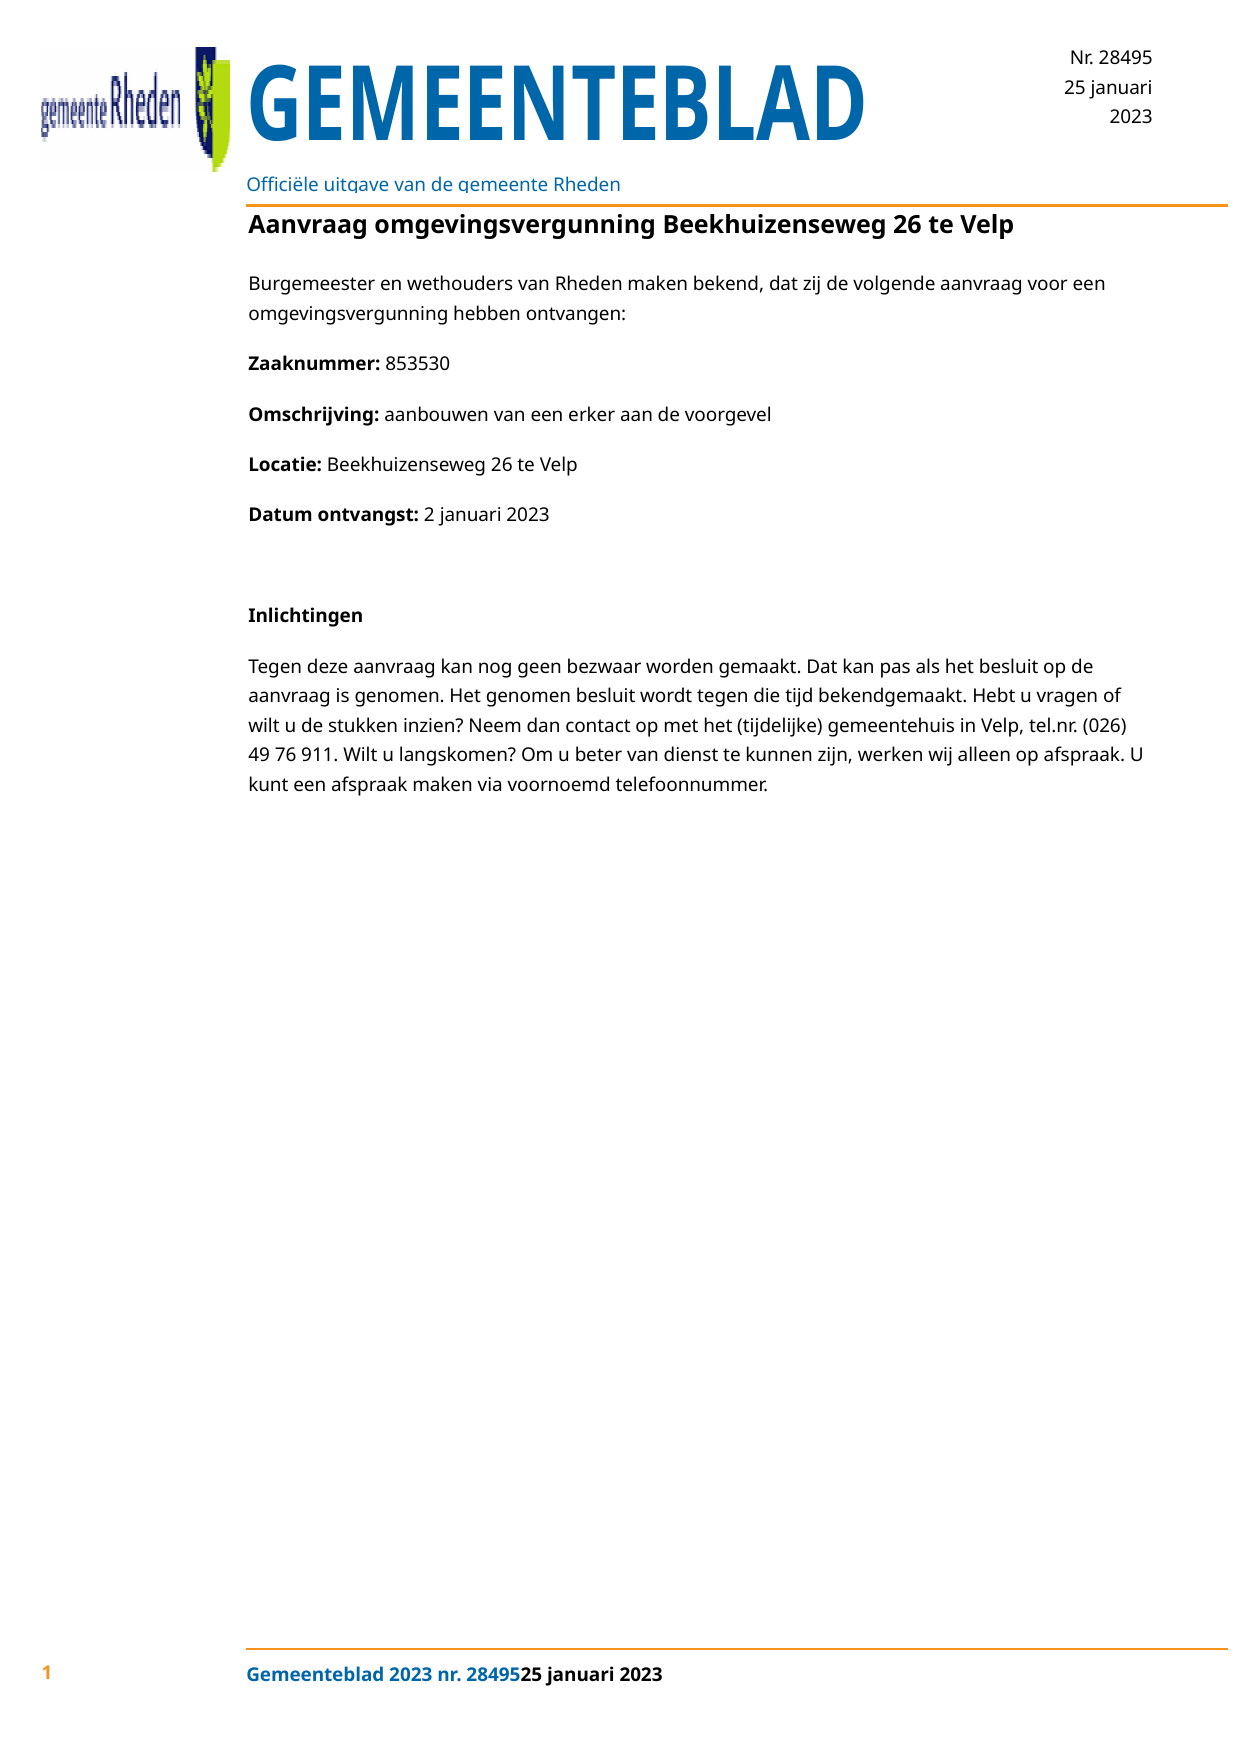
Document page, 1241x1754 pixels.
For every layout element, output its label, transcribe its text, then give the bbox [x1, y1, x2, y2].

text Aanvraag omgevingsvergunning Beekhuizenseweg 26 te Velp [248, 207, 1152, 241]
text Zaaknummer: 853530 [248, 350, 1152, 376]
text Tegen deze aanvraag kan nog geen bezwaar worden gemaakt. Dat kan pas als het besluit op de aanvraag is genomen. Het genomen besluit wordt tegen die tijd bekendgemaakt. Hebt u vragen of wilt u de stukken inzien? Neem dan contact op met het (tijdelijke) gemeentehuis in Velp, tel.nr. (026) 49 76 911. Wilt u langskomen? Om u beter van dienst te kunnen zijn, werken wij alleen op afspraak. U kunt een afspraak maken via voornoemd telefoonnummer. [248, 653, 1152, 797]
text Omschrijving: aanbouwen van een erker aan de voorgevel [248, 401, 1152, 426]
picture [41, 47, 231, 172]
text Burgemeester en wethouders van Rheden maken bekend, dat zij de volgende aanvraag voor een omgevingsvergunning hebben ontvangen: [248, 270, 1152, 326]
text Inlichtingen [248, 602, 1152, 628]
text Datum ontvangst: 2 januari 2023 [248, 502, 1152, 527]
text Locatie: Beekhuizenseweg 26 te Velp [248, 451, 1152, 477]
